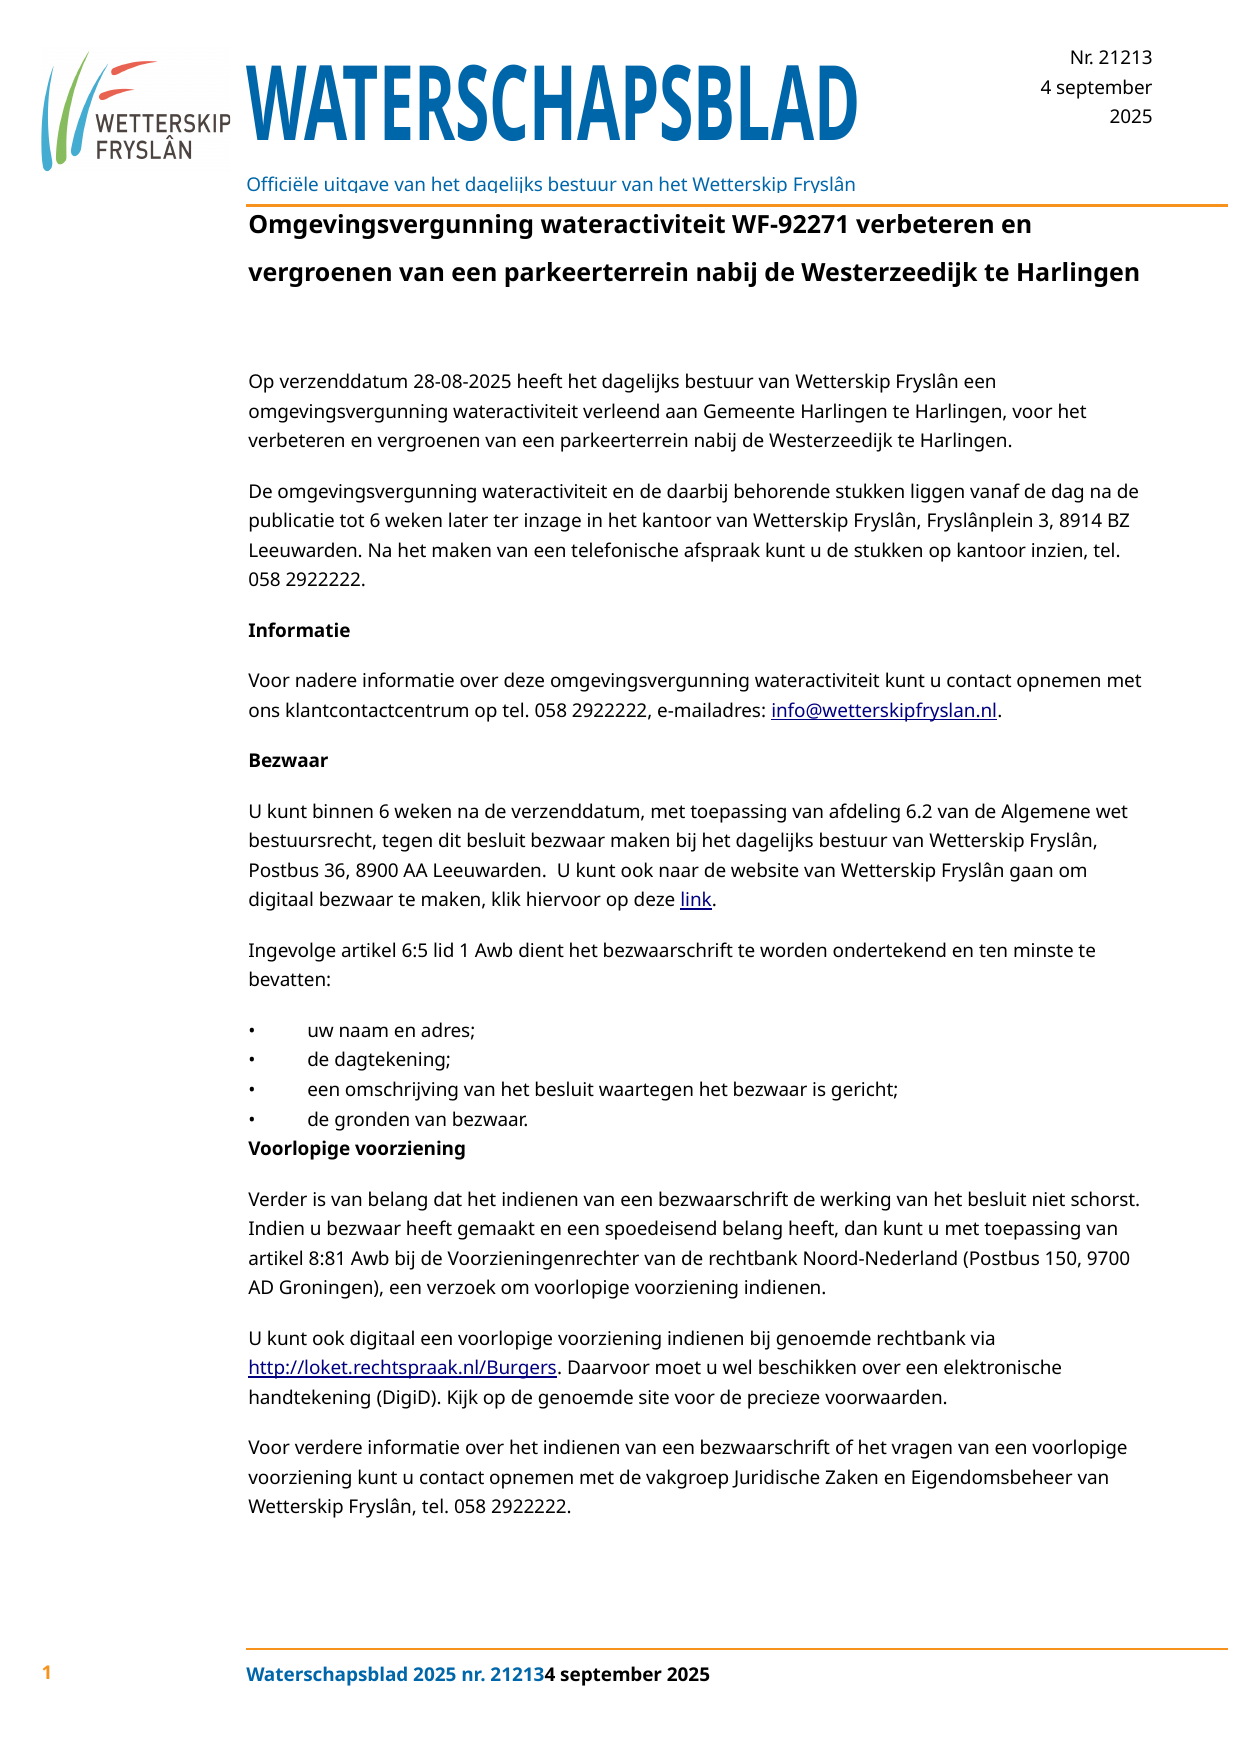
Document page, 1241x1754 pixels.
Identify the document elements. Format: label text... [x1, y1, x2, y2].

text Op verzenddatum 28-08-2025 heeft het dagelijks bestuur van Wetterskip Fryslân een omgevingsvergunning wateractiviteit verleend aan Gemeente Harlingen te Harlingen, voor het verbeteren en vergroenen van een parkeerterrein nabij de Westerzeedijk te Harlingen. [248, 368, 1152, 453]
list een omschrijving van het besluit waartegen het bezwaar is gericht; [248, 1076, 1152, 1102]
list de gronden van bezwaar. [248, 1106, 1152, 1132]
list uw naam en adres; [248, 1017, 1152, 1043]
text Voor verdere informatie over het indienen van een bezwaarschrift of het vragen van een voorlopige voorziening kunt u contact opnemen met de vakgroep Juridische Zaken en Eigendomsbeheer van Wetterskip Fryslân, tel. 058 2922222. [248, 1434, 1152, 1519]
text Voor nadere informatie over deze omgevingsvergunning wateractiviteit kunt u contact opnemen met ons klantcontactcentrum op tel. 058 2922222, e-mailadres: info@wetterskipfryslan.nl. [248, 667, 1152, 723]
text Bezwaar [248, 747, 1152, 773]
picture [41, 47, 231, 172]
text Informatie [248, 617, 1152, 643]
text De omgevingsvergunning wateractiviteit en de daarbij behorende stukken liggen vanaf de dag na de publicatie tot 6 weken later ter inzage in het kantoor van Wetterskip Fryslân, Fryslânplein 3, 8914 BZ Leeuwarden. Na het maken van een telefonische afspraak kunt u de stukken op kantoor inzien, tel. 058 2922222. [248, 478, 1152, 592]
text Omgevingsvergunning wateractiviteit WF-92271 verbeteren en vergroenen van een parkeerterrein nabij de Westerzeedijk te Harlingen [248, 207, 1152, 288]
text U kunt ook digitaal een voorlopige voorziening indienen bij genoemde rechtbank via http://loket.rechtspraak.nl/Burgers. Daarvoor moet u wel beschikken over een elektronische handtekening (DigiD). Kijk op de genoemde site voor de precieze voorwaarden. [248, 1325, 1152, 1410]
text Verder is van belang dat het indienen van een bezwaarschrift de werking van het besluit niet schorst. Indien u bezwaar heeft gemaakt en een spoedeisend belang heeft, dan kunt u met toepassing van artikel 8:81 Awb bij de Voorzieningenrechter van de rechtbank Noord-Nederland (Postbus 150, 9700 AD Groningen), een verzoek om voorlopige voorziening indienen. [248, 1186, 1152, 1300]
text Ingevolge artikel 6:5 lid 1 Awb dient het bezwaarschrift te worden ondertekend en ten minste te bevatten: [248, 937, 1152, 992]
list de dagtekening; [248, 1047, 1152, 1072]
text U kunt binnen 6 weken na de verzenddatum, met toepassing van afdeling 6.2 van de Algemene wet bestuursrecht, tegen dit besluit bezwaar maken bij het dagelijks bestuur van Wetterskip Fryslân, Postbus 36, 8900 AA Leeuwarden. U kunt ook naar de website van Wetterskip Fryslân gaan om digitaal bezwaar te maken, klik hiervoor op deze link. [248, 798, 1152, 912]
text Voorlopige voorziening [248, 1135, 1152, 1161]
